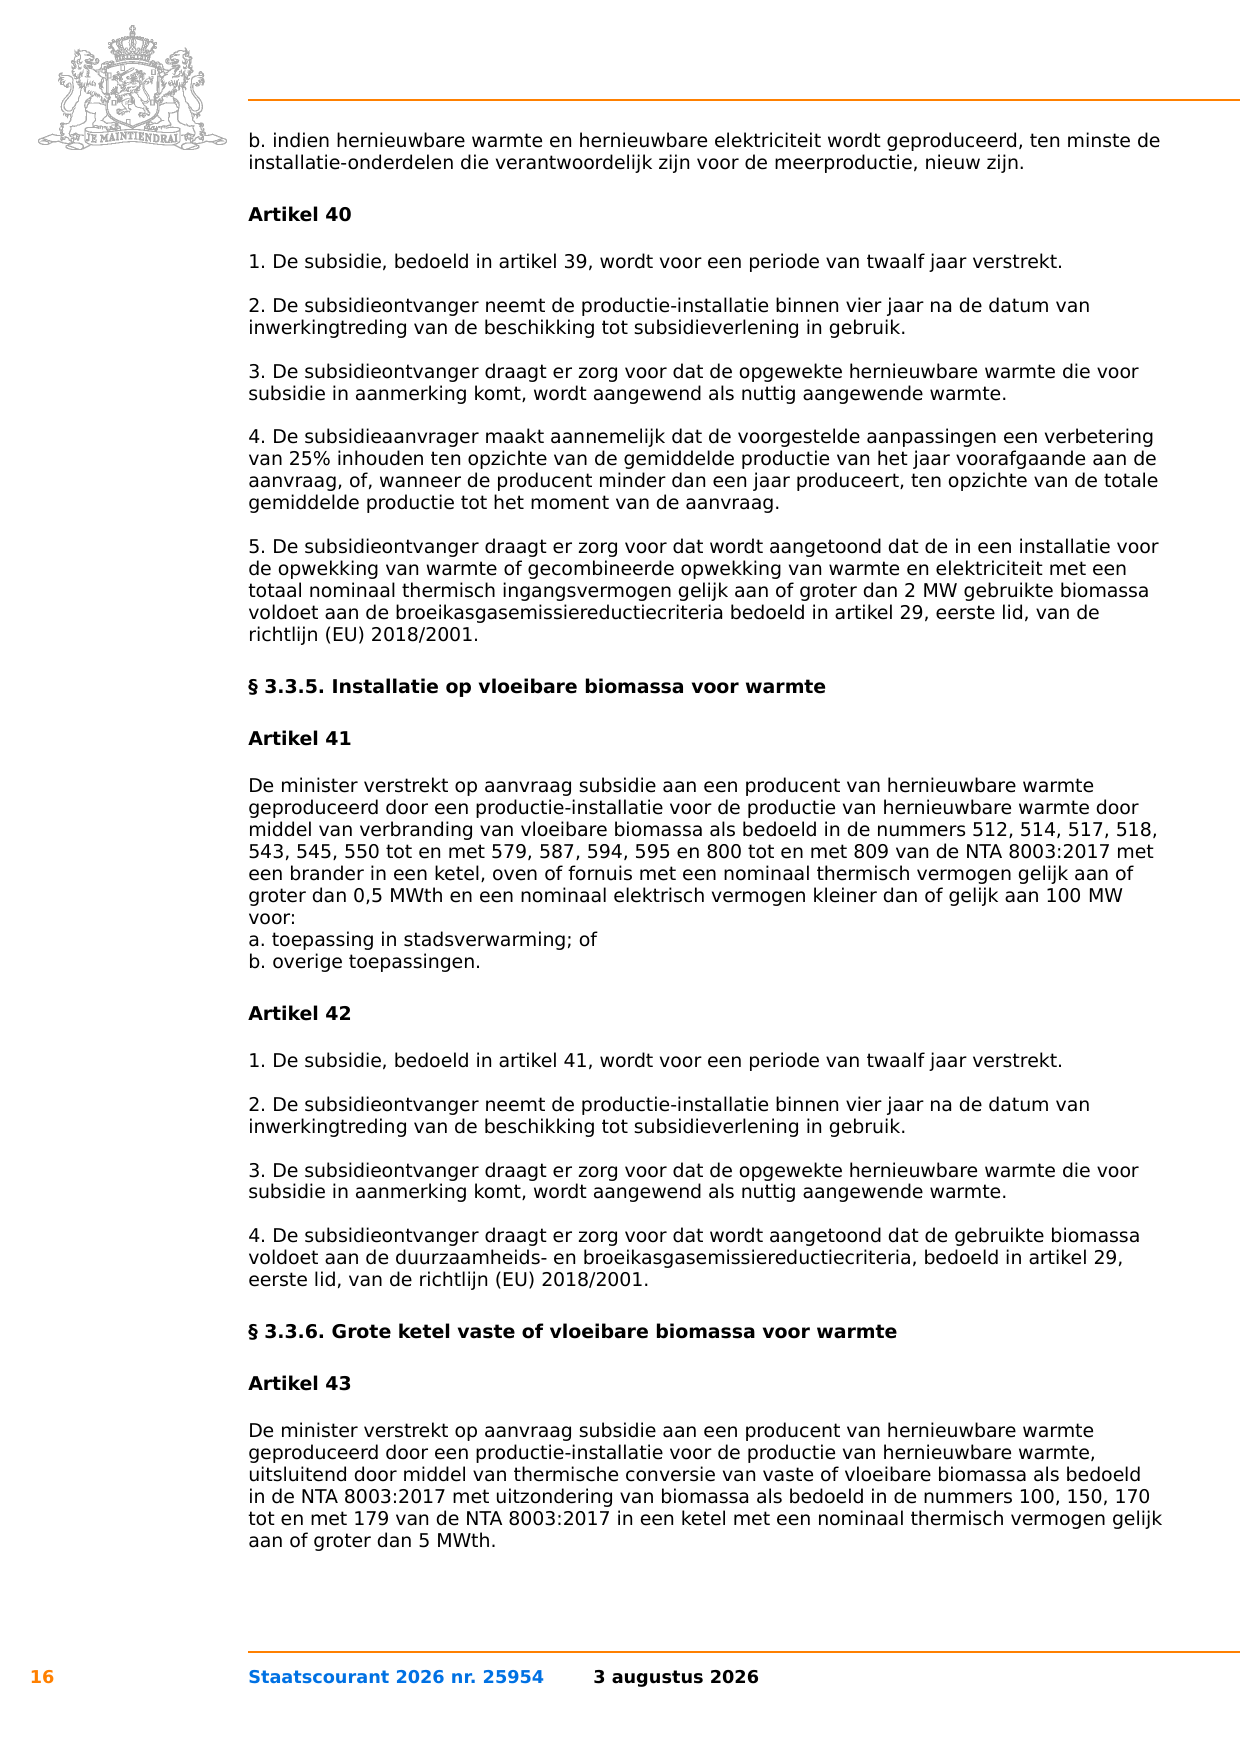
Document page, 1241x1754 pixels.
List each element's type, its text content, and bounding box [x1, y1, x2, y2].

text 4. De subsidieaanvrager maakt aannemelijk dat de voorgestelde aanpassingen een verbetering van 25% inhouden ten opzichte van de gemiddelde productie van het jaar voorafgaande aan de aanvraag, of, wanneer de producent minder dan een jaar produceert, ten opzichte van de totale gemiddelde productie tot het moment van de aanvraag. [248, 426, 1163, 514]
text b. indien hernieuwbare warmte en hernieuwbare elektriciteit wordt geproduceerd, ten minste de installatie-onderdelen die verantwoordelijk zijn voor de meerproductie, nieuw zijn. [248, 130, 1163, 174]
text 2. De subsidieontvanger neemt de productie-installatie binnen vier jaar na de datum van inwerkingtreding van de beschikking tot subsidieverlening in gebruik. [248, 295, 1163, 339]
subtitle Artikel 42 [248, 1003, 1163, 1025]
text De minister verstrekt op aanvraag subsidie aan een producent van hernieuwbare warmte geproduceerd door een productie-installatie voor de productie van hernieuwbare warmte door middel van verbranding van vloeibare biomassa als bedoeld in de nummers 512, 514, 517, 518, 543, 545, 550 tot en met 579, 587, 594, 595 en 800 tot en met 809 van de NTA 8003:2017 met een brander in een ketel, oven of fornuis met een nominaal thermisch vermogen gelijk aan of groter dan 0,5 MWth en een nominaal elektrisch vermogen kleiner dan of gelijk aan 100 MW voor: [248, 775, 1163, 929]
text a. toepassing in stadsverwarming; of [248, 929, 1163, 951]
text 1. De subsidie, bedoeld in artikel 41, wordt voor een periode van twaalf jaar verstrekt. [248, 1050, 1163, 1072]
text 4. De subsidieontvanger draagt er zorg voor dat wordt aangetoond dat de gebruikte biomassa voldoet aan de duurzaamheids- en broeikasgasemissiereductiecriteria, bedoeld in artikel 29, eerste lid, van de richtlijn (EU) 2018/2001. [248, 1225, 1163, 1291]
text b. overige toepassingen. [248, 951, 1163, 973]
text 5. De subsidieontvanger draagt er zorg voor dat wordt aangetoond dat de in een installatie voor de opwekking van warmte of gecombineerde opwekking van warmte en elektriciteit met een totaal nominaal thermisch ingangsvermogen gelijk aan of groter dan 2 MW gebruikte biomassa voldoet aan de broeikasgasemissiereductiecriteria bedoeld in artikel 29, eerste lid, van de richtlijn (EU) 2018/2001. [248, 536, 1163, 646]
subtitle § 3.3.5. Installatie op vloeibare biomassa voor warmte [248, 676, 1163, 698]
text 2. De subsidieontvanger neemt de productie-installatie binnen vier jaar na de datum van inwerkingtreding van de beschikking tot subsidieverlening in gebruik. [248, 1094, 1163, 1138]
text De minister verstrekt op aanvraag subsidie aan een producent van hernieuwbare warmte geproduceerd door een productie-installatie voor de productie van hernieuwbare warmte, uitsluitend door middel van thermische conversie van vaste of vloeibare biomassa als bedoeld in de NTA 8003:2017 met uitzondering van biomassa als bedoeld in de nummers 100, 150, 170 tot en met 179 van de NTA 8003:2017 in een ketel met een nominaal thermisch vermogen gelijk aan of groter dan 5 MWth. [248, 1420, 1163, 1552]
text 3. De subsidieontvanger draagt er zorg voor dat de opgewekte hernieuwbare warmte die voor subsidie in aanmerking komt, wordt aangewend als nuttig aangewende warmte. [248, 361, 1163, 404]
subtitle Artikel 40 [248, 204, 1163, 226]
subtitle § 3.3.6. Grote ketel vaste of vloeibare biomassa voor warmte [248, 1321, 1163, 1343]
subtitle Artikel 41 [248, 728, 1163, 750]
text 3. De subsidieontvanger draagt er zorg voor dat de opgewekte hernieuwbare warmte die voor subsidie in aanmerking komt, wordt aangewend als nuttig aangewende warmte. [248, 1159, 1163, 1203]
text 1. De subsidie, bedoeld in artikel 39, wordt voor een periode van twaalf jaar verstrekt. [248, 251, 1163, 273]
subtitle Artikel 43 [248, 1373, 1163, 1395]
picture [38, 25, 227, 150]
